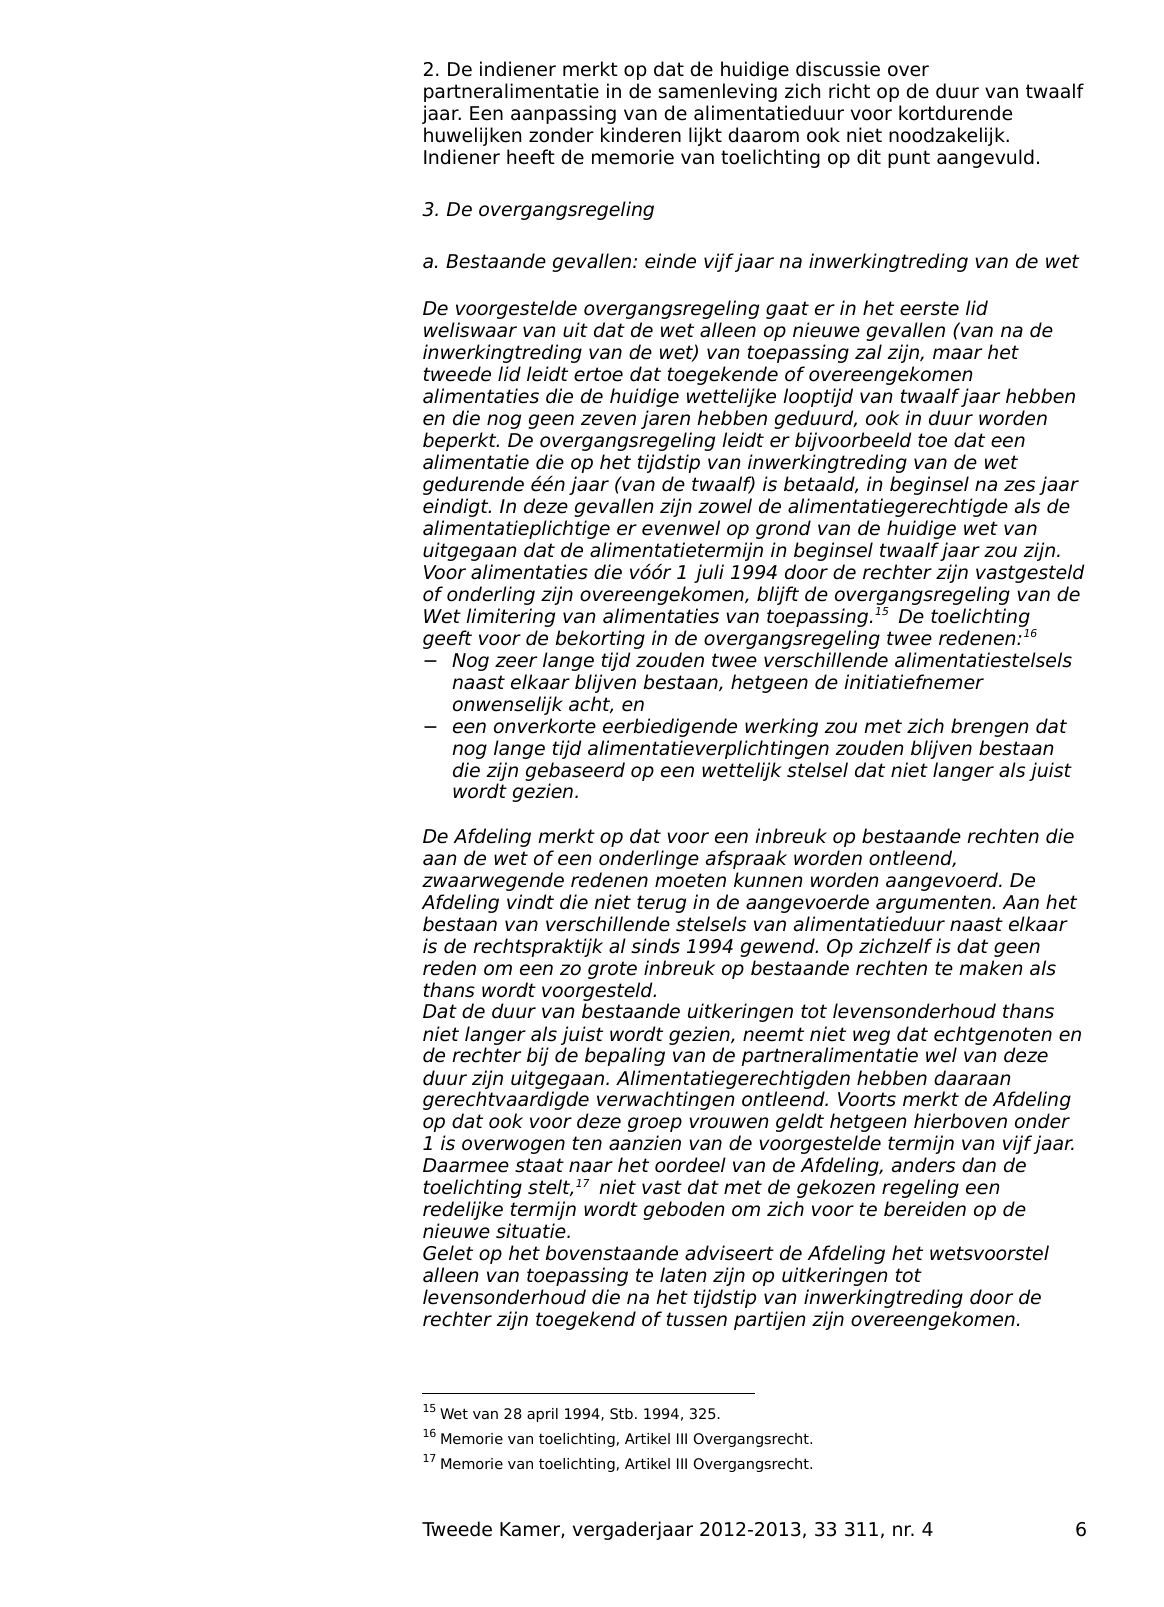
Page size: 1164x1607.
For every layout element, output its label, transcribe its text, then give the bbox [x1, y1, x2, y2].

text Wet van 28 april 1994, Stb. 1994, 325. [422, 1402, 1087, 1424]
text − een onverkorte eerbiedigende werking zou met zich brengen dat nog lange tijd alimentatieverplichtingen zouden blijven bestaan die zijn gebaseerd op een wettelijk stelsel dat niet langer als juist wordt gezien. [422, 716, 1087, 803]
text Dat de duur van bestaande uitkeringen tot levensonderhoud thans niet langer als juist wordt gezien, neemt niet weg dat echtgenoten en de rechter bij de bepaling van de partneralimentatie wel van deze duur zijn uitgegaan. Alimentatiegerechtigden hebben daaraan gerechtvaardigde verwachtingen ontleend. Voorts merkt de Afdeling op dat ook voor deze groep vrouwen geldt hetgeen hierboven onder 1 is overwogen ten aanzien van de voorgestelde termijn van vijf jaar. Daarmee staat naar het oordeel van de Afdeling, anders dan de toelichting stelt, niet vast dat met de gekozen regeling een redelijke termijn wordt geboden om zich voor te bereiden op de nieuwe situatie. [422, 1001, 1087, 1243]
text 2. De indiener merkt op dat de huidige discussie over partneralimentatie in de samenleving zich richt op de duur van twaalf jaar. Een aanpassing van de alimentatieduur voor kortdurende huwelijken zonder kinderen lijkt daarom ook niet noodzakelijk. Indiener heeft de memorie van toelichting op dit punt aangevuld. [422, 59, 1087, 169]
text Memorie van toelichting, Artikel III Overgangsrecht. [422, 1427, 1087, 1449]
subtitle 3. De overgangsregeling [422, 199, 1087, 221]
text De Afdeling merkt op dat voor een inbreuk op bestaande rechten die aan de wet of een onderlinge afspraak worden ontleend, zwaarwegende redenen moeten kunnen worden aangevoerd. De Afdeling vindt die niet terug in de aangevoerde argumenten. Aan het bestaan van verschillende stelsels van alimentatieduur naast elkaar is de rechtspraktijk al sinds 1994 gewend. Op zichzelf is dat geen reden om een zo grote inbreuk op bestaande rechten te maken als thans wordt voorgesteld. [422, 826, 1087, 1001]
subtitle a. Bestaande gevallen: einde vijf jaar na inwerkingtreding van de wet [422, 251, 1087, 273]
text − Nog zeer lange tijd zouden twee verschillende alimentatiestelsels naast elkaar blijven bestaan, hetgeen de initiatiefnemer onwenselijk acht, en [422, 649, 1087, 716]
text De voorgestelde overgangsregeling gaat er in het eerste lid weliswaar van uit dat de wet alleen op nieuwe gevallen (van na de inwerkingtreding van de wet) van toepassing zal zijn, maar het tweede lid leidt ertoe dat toegekende of overeengekomen alimentaties die de huidige wettelijke looptijd van twaalf jaar hebben en die nog geen zeven jaren hebben geduurd, ook in duur worden beperkt. De overgangsregeling leidt er bijvoorbeeld toe dat een alimentatie die op het tijdstip van inwerkingtreding van de wet gedurende één jaar (van de twaalf) is betaald, in beginsel na zes jaar eindigt. In deze gevallen zijn zowel de alimentatiegerechtigde als de alimentatieplichtige er evenwel op grond van de huidige wet van uitgegaan dat de alimentatietermijn in beginsel twaalf jaar zou zijn. Voor alimentaties die vóór 1 juli 1994 door de rechter zijn vastgesteld of onderling zijn overeengekomen, blijft de overgangsregeling van de Wet limitering van alimentaties van toepassing. De toelichting geeft voor de bekorting in de overgangsregeling twee redenen: [422, 298, 1087, 649]
text Memorie van toelichting, Artikel III Overgangsrecht. [422, 1452, 1087, 1474]
text Gelet op het bovenstaande adviseert de Afdeling het wetsvoorstel alleen van toepassing te laten zijn op uitkeringen tot levensonderhoud die na het tijdstip van inwerkingtreding door de rechter zijn toegekend of tussen partijen zijn overeengekomen. [422, 1243, 1087, 1331]
